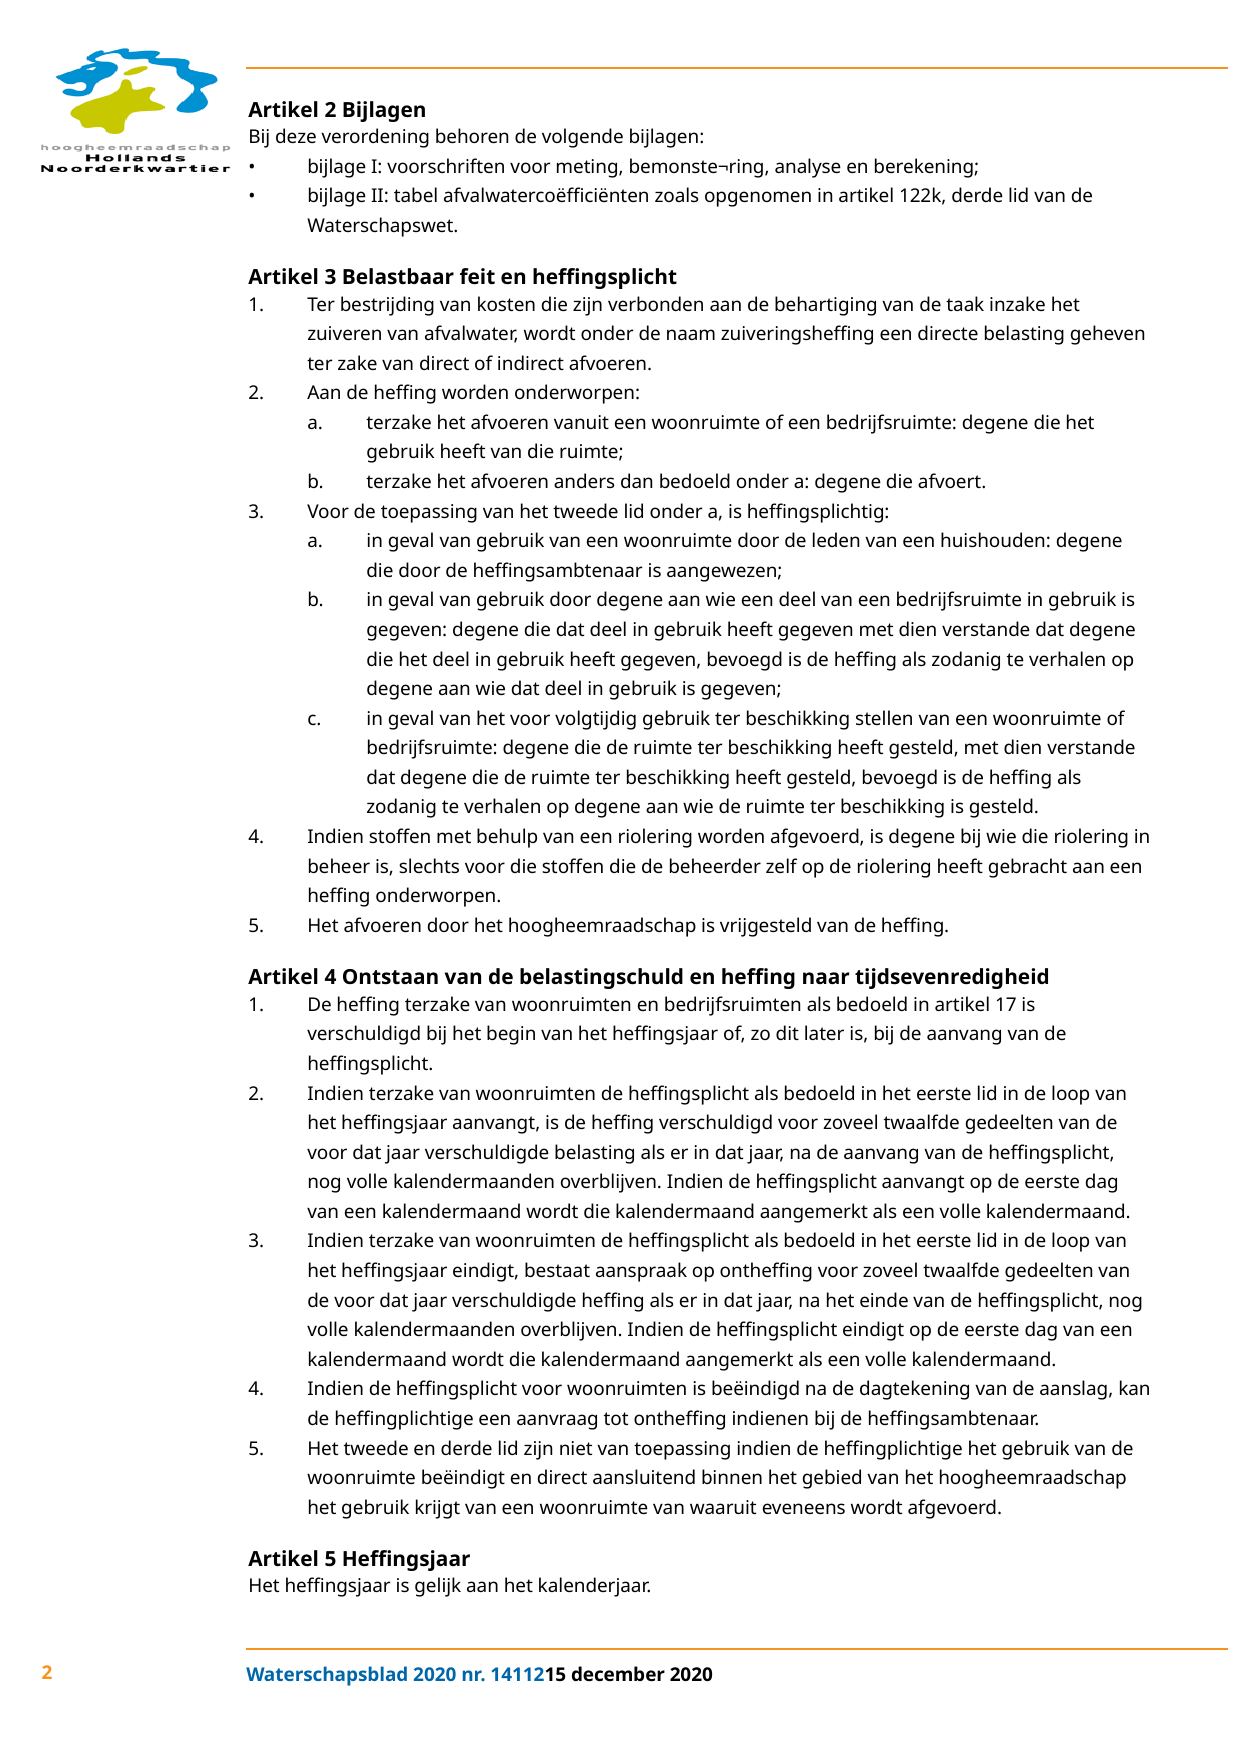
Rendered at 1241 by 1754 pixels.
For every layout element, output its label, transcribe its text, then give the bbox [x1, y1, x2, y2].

text Het heffingsjaar is gelijk aan het kalenderjaar. [248, 1573, 1152, 1598]
list in geval van het voor volgtijdig gebruik ter beschikking stellen van een woonruimte of bedrijfsruimte: degene die de ruimte ter beschikking heeft gesteld, met dien verstande dat degene die de ruimte ter beschikking heeft gesteld, bevoegd is de heffing als zodanig te verhalen op degene aan wie de ruimte ter beschikking is gesteld. [307, 705, 1152, 819]
list Ter bestrijding van kosten die zijn verbonden aan de behartiging van de taak inzake het zuiveren van afvalwater, wordt onder de naam zuiveringsheffing een directe belasting geheven ter zake van direct of indirect afvoeren. [248, 291, 1152, 376]
text Artikel 4 Ontstaan van de belastingschuld en heffing naar tijdsevenredigheid [248, 962, 1152, 991]
list in geval van gebruik door degene aan wie een deel van een bedrijfsruimte in gebruik is gegeven: degene die dat deel in gebruik heeft gegeven met dien verstande dat degene die het deel in gebruik heeft gegeven, bevoegd is de heffing als zodanig te verhalen op degene aan wie dat deel in gebruik is gegeven; [307, 587, 1152, 701]
picture [41, 47, 231, 172]
list Indien de heffingsplicht voor woonruimten is beëindigd na de dagtekening van de aanslag, kan de heffingplichtige een aanvraag tot ontheffing indienen bij de heffingsambtenaar. [248, 1376, 1152, 1431]
list Aan de heffing worden onderworpen: [248, 379, 1152, 405]
list bijlage II: tabel afvalwatercoëfficiënten zoals opgenomen in artikel 122k, derde lid van de Waterschapswet. [248, 182, 1152, 238]
list Indien terzake van woonruimten de heffingsplicht als bedoeld in het eerste lid in de loop van het heffingsjaar aanvangt, is de heffing verschuldigd voor zoveel twaalfde gedeelten van de voor dat jaar verschuldigde belasting als er in dat jaar, na de aanvang van de heffingsplicht, nog volle kalendermaanden overblijven. Indien de heffingsplicht aanvangt op de eerste dag van een kalendermaand wordt die kalendermaand aangemerkt als een volle kalendermaand. [248, 1080, 1152, 1224]
list Het afvoeren door het hoogheemraadschap is vrijgesteld van de heffing. [248, 912, 1152, 938]
list Indien terzake van woonruimten de heffingsplicht als bedoeld in het eerste lid in de loop van het heffingsjaar eindigt, bestaat aanspraak op ontheffing voor zoveel twaalfde gedeelten van de voor dat jaar verschuldigde heffing als er in dat jaar, na het einde van de heffingsplicht, nog volle kalendermaanden overblijven. Indien de heffingsplicht eindigt op de eerste dag van een kalendermaand wordt die kalendermaand aangemerkt als een volle kalendermaand. [248, 1228, 1152, 1372]
list terzake het afvoeren anders dan bedoeld onder a: degene die afvoert. [307, 468, 1152, 494]
text Bij deze verordening behoren de volgende bijlagen: [248, 123, 1152, 149]
text Artikel 2 Bijlagen [248, 95, 1152, 123]
text Artikel 3 Belastbaar feit en heffingsplicht [248, 262, 1152, 291]
list bijlage I: voorschriften voor meting, bemonste¬ring, analyse en berekening; [248, 153, 1152, 178]
text Artikel 5 Heffingsjaar [248, 1544, 1152, 1573]
list Voor de toepassing van het tweede lid onder a, is heffingsplichtig: [248, 498, 1152, 524]
list in geval van gebruik van een woonruimte door de leden van een huishouden: degene die door de heffingsambtenaar is aangewezen; [307, 527, 1152, 583]
list terzake het afvoeren vanuit een woonruimte of een bedrijfsruimte: degene die het gebruik heeft van die ruimte; [307, 409, 1152, 464]
list De heffing terzake van woonruimten en bedrijfsruimten als bedoeld in artikel 17 is verschuldigd bij het begin van het heffingsjaar of, zo dit later is, bij de aanvang van de heffingsplicht. [248, 991, 1152, 1076]
list Indien stoffen met behulp van een riolering worden afgevoerd, is degene bij wie die riolering in beheer is, slechts voor die stoffen die de beheerder zelf op de riolering heeft gebracht aan een heffing onderworpen. [248, 823, 1152, 908]
list Het tweede en derde lid zijn niet van toepassing indien de heffingplichtige het gebruik van de woonruimte beëindigt en direct aansluitend binnen het gebied van het hoogheemraadschap het gebruik krijgt van een woonruimte van waaruit eveneens wordt afgevoerd. [248, 1435, 1152, 1519]
